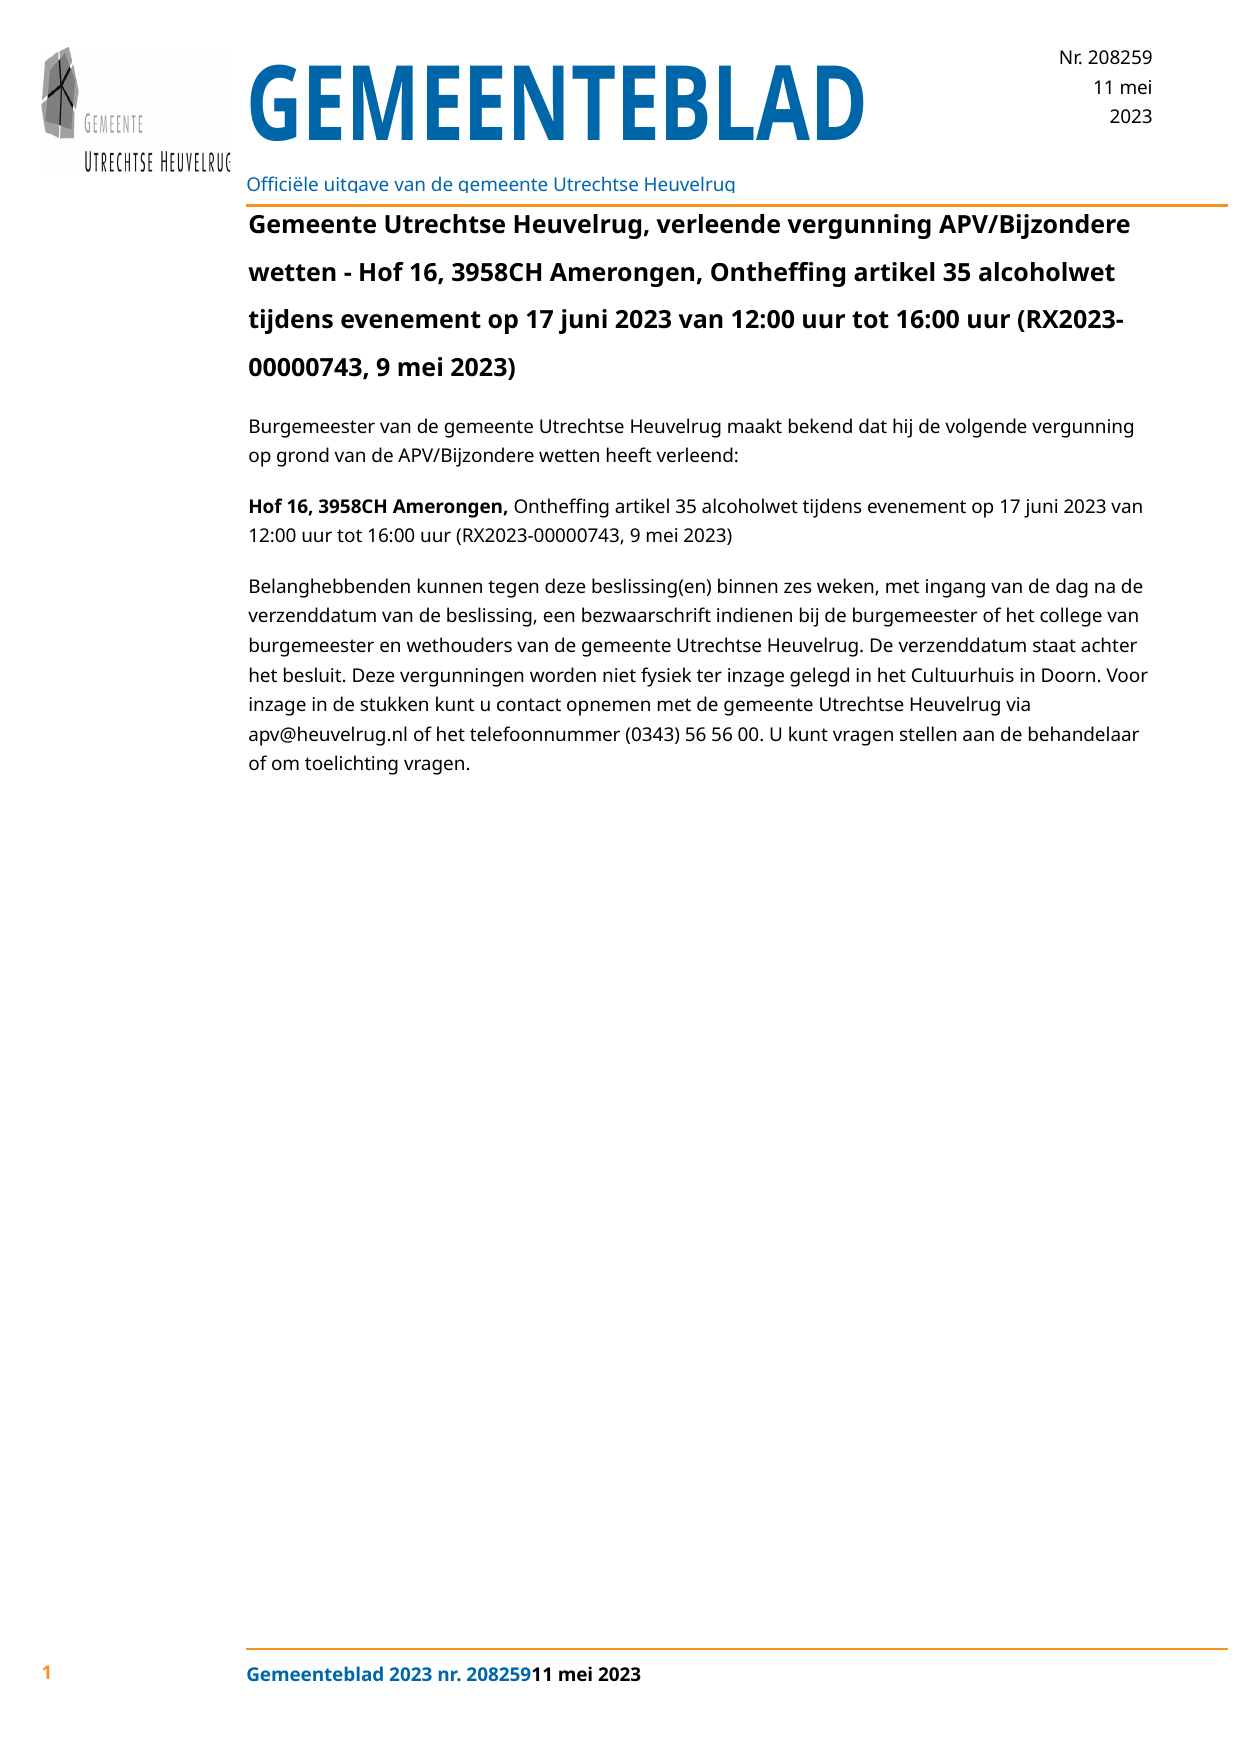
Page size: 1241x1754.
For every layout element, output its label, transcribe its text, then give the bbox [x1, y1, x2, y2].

text Hof 16, 3958CH Amerongen, Ontheffing artikel 35 alcoholwet tijdens evenement op 17 juni 2023 van 12:00 uur tot 16:00 uur (RX2023-00000743, 9 mei 2023) [248, 493, 1152, 548]
text Belanghebbenden kunnen tegen deze beslissing(en) binnen zes weken, met ingang van de dag na de verzenddatum van de beslissing, een bezwaarschrift indienen bij de burgemeester of het college van burgemeester en wethouders van de gemeente Utrechtse Heuvelrug. De verzenddatum staat achter het besluit. Deze vergunningen worden niet fysiek ter inzage gelegd in het Cultuurhuis in Doorn. Voor inzage in de stukken kunt u contact opnemen met de gemeente Utrechtse Heuvelrug via apv@heuvelrug.nl of het telefoonnummer (0343) 56 56 00. U kunt vragen stellen aan de behandelaar of om toelichting vragen. [248, 573, 1152, 776]
picture [41, 47, 231, 172]
text Burgemeester van de gemeente Utrechtse Heuvelrug maakt bekend dat hij de volgende vergunning op grond van de APV/Bijzondere wetten heeft verleend: [248, 413, 1152, 468]
text Gemeente Utrechtse Heuvelrug, verleende vergunning APV/Bijzondere wetten - Hof 16, 3958CH Amerongen, Ontheffing artikel 35 alcoholwet tijdens evenement op 17 juni 2023 van 12:00 uur tot 16:00 uur (RX2023-00000743, 9 mei 2023) [248, 207, 1152, 384]
